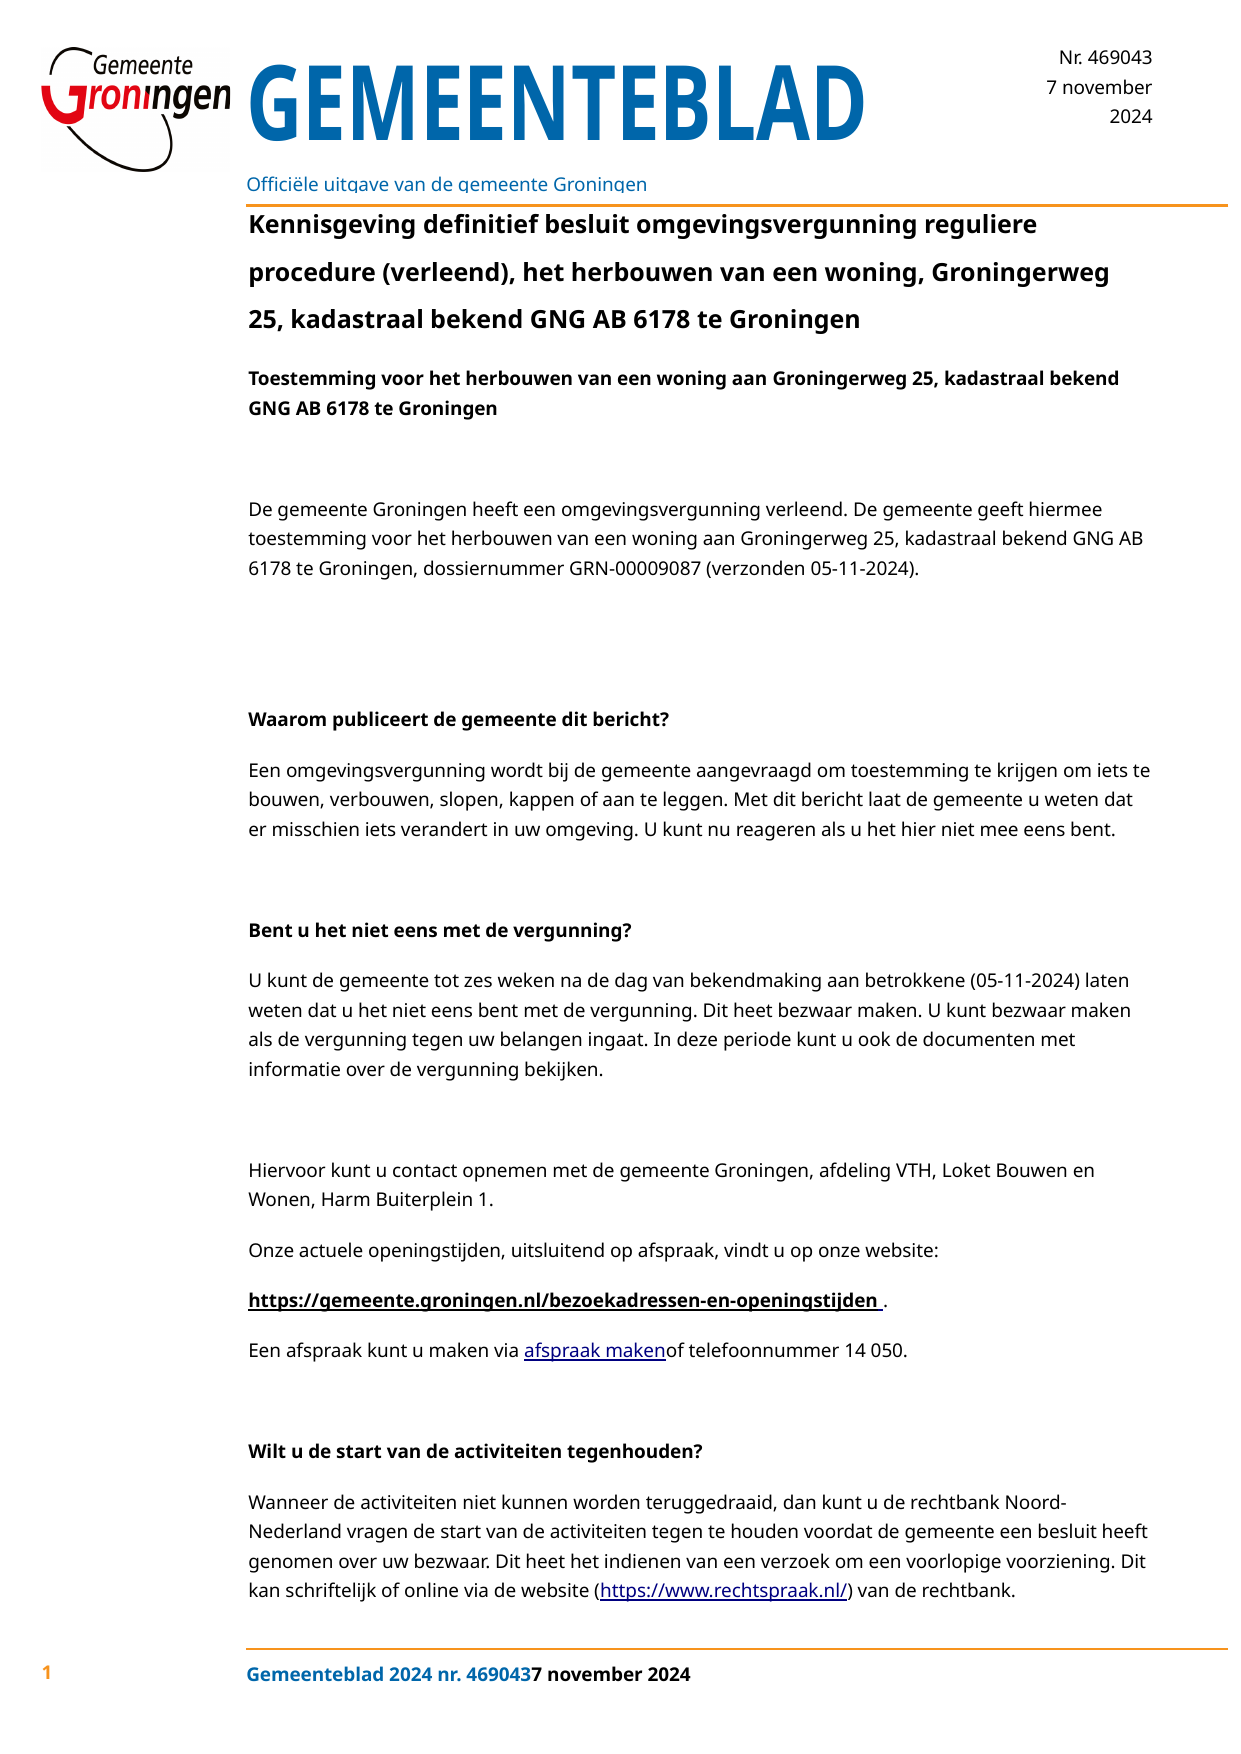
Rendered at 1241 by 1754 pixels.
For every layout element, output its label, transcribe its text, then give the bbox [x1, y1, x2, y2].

text De gemeente Groningen heeft een omgevingsvergunning verleend. De gemeente geeft hiermee toestemming voor het herbouwen van een woning aan Groningerweg 25, kadastraal bekend GNG AB 6178 te Groningen, dossiernummer GRN-00009087 (verzonden 05-11-2024). [248, 496, 1152, 581]
text Onze actuele openingstijden, uitsluitend op afspraak, vindt u op onze website: [248, 1237, 1152, 1262]
text Kennisgeving definitief besluit omgevingsvergunning reguliere procedure (verleend), het herbouwen van een woning, Groningerweg 25, kadastraal bekend GNG AB 6178 te Groningen [248, 207, 1152, 336]
text Toestemming voor het herbouwen van een woning aan Groningerweg 25, kadastraal bekend GNG AB 6178 te Groningen [248, 366, 1152, 421]
text Hiervoor kunt u contact opnemen met de gemeente Groningen, afdeling VTH, Loket Bouwen en Wonen, Harm Buiterplein 1. [248, 1157, 1152, 1212]
text Wilt u de start van de activiteiten tegenhouden? [248, 1438, 1152, 1464]
text Waarom publiceert de gemeente dit bericht? [248, 706, 1152, 732]
text Wanneer de activiteiten niet kunnen worden teruggedraaid, dan kunt u de rechtbank Noord-Nederland vragen de start van de activiteiten tegen te houden voordat de gemeente een besluit heeft genomen over uw bezwaar. Dit heet het indienen van een verzoek om een voorlopige voorziening. Dit kan schriftelijk of online via de website (https://www.rechtspraak.nl/) van de rechtbank. [248, 1489, 1152, 1603]
text U kunt de gemeente tot zes weken na de dag van bekendmaking aan betrokkene (05-11-2024) laten weten dat u het niet eens bent met de vergunning. Dit heet bezwaar maken. U kunt bezwaar maken als de vergunning tegen uw belangen ingaat. In deze periode kunt u ook de documenten met informatie over de vergunning bekijken. [248, 967, 1152, 1082]
picture [41, 47, 231, 172]
text https://gemeente.groningen.nl/bezoekadressen-en-openingstijden . [248, 1287, 1152, 1313]
text Een omgevingsvergunning wordt bij de gemeente aangevraagd om toestemming te krijgen om iets te bouwen, verbouwen, slopen, kappen of aan te leggen. Met dit bericht laat de gemeente u weten dat er misschien iets verandert in uw omgeving. U kunt nu reageren als u het hier niet mee eens bent. [248, 757, 1152, 842]
text Bent u het niet eens met de vergunning? [248, 917, 1152, 942]
text Een afspraak kunt u maken via afspraak makenof telefoonnummer 14 050. [248, 1338, 1152, 1363]
